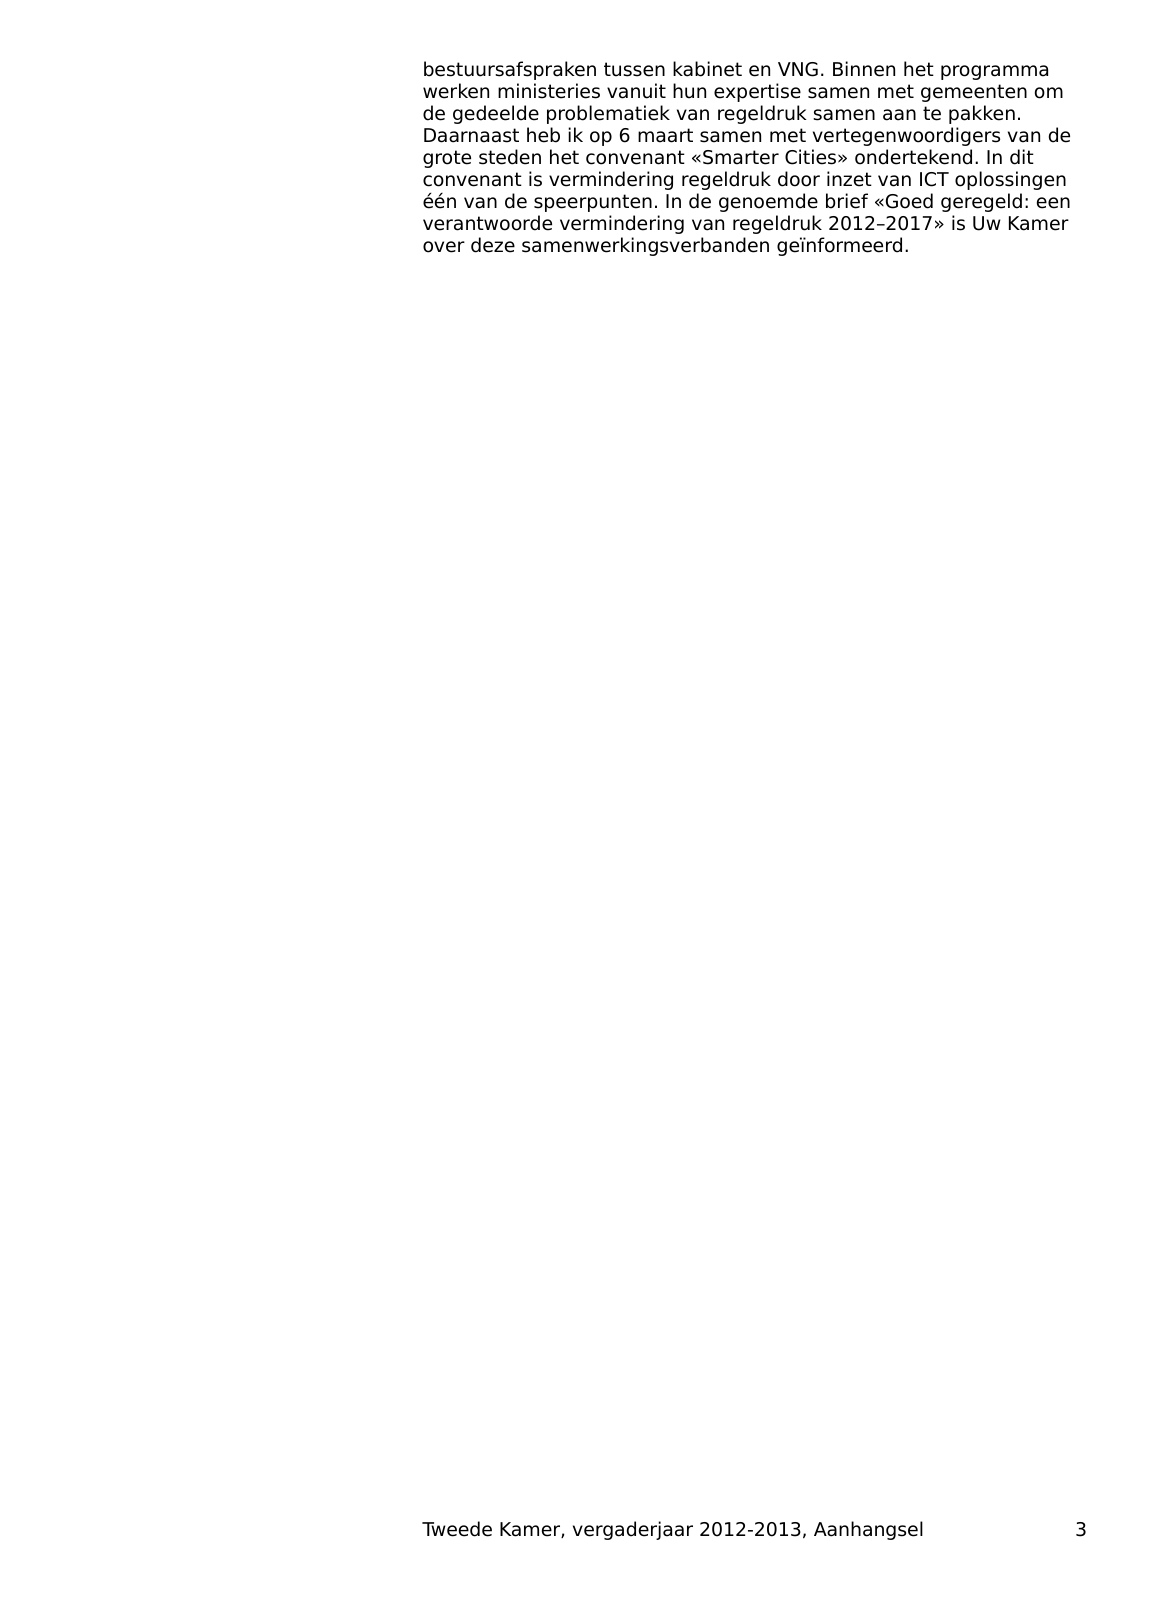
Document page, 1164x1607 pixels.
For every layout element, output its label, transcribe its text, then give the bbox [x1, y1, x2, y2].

text bestuursafspraken tussen kabinet en VNG. Binnen het programma werken ministeries vanuit hun expertise samen met gemeenten om de gedeelde problematiek van regeldruk samen aan te pakken. Daarnaast heb ik op 6 maart samen met vertegenwoordigers van de grote steden het convenant «Smarter Cities» ondertekend. In dit convenant is vermindering regeldruk door inzet van ICT oplossingen één van de speerpunten. In de genoemde brief «Goed geregeld: een verantwoorde vermindering van regeldruk 2012–2017» is Uw Kamer over deze samenwerkingsverbanden geïnformeerd. [422, 59, 1087, 257]
